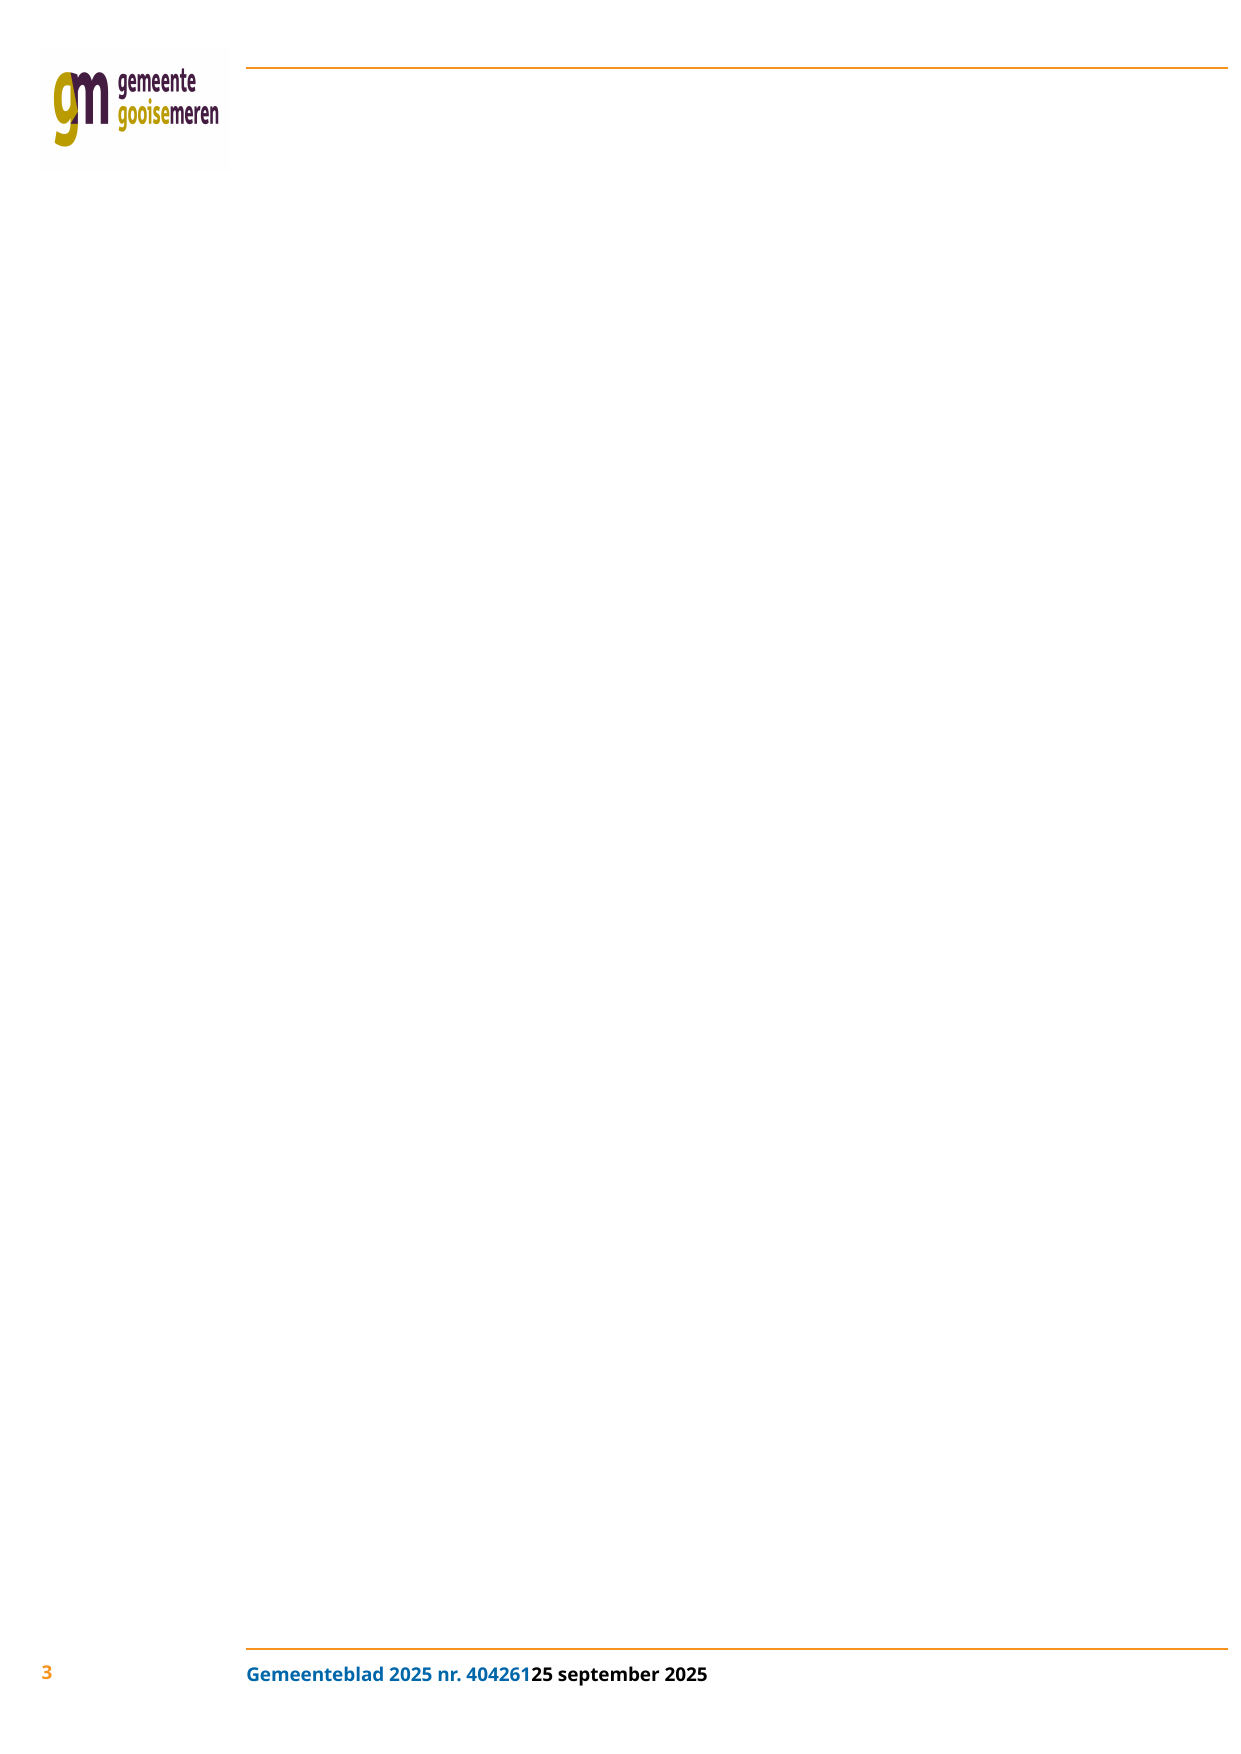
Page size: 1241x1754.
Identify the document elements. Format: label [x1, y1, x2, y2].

picture [41, 47, 231, 172]
